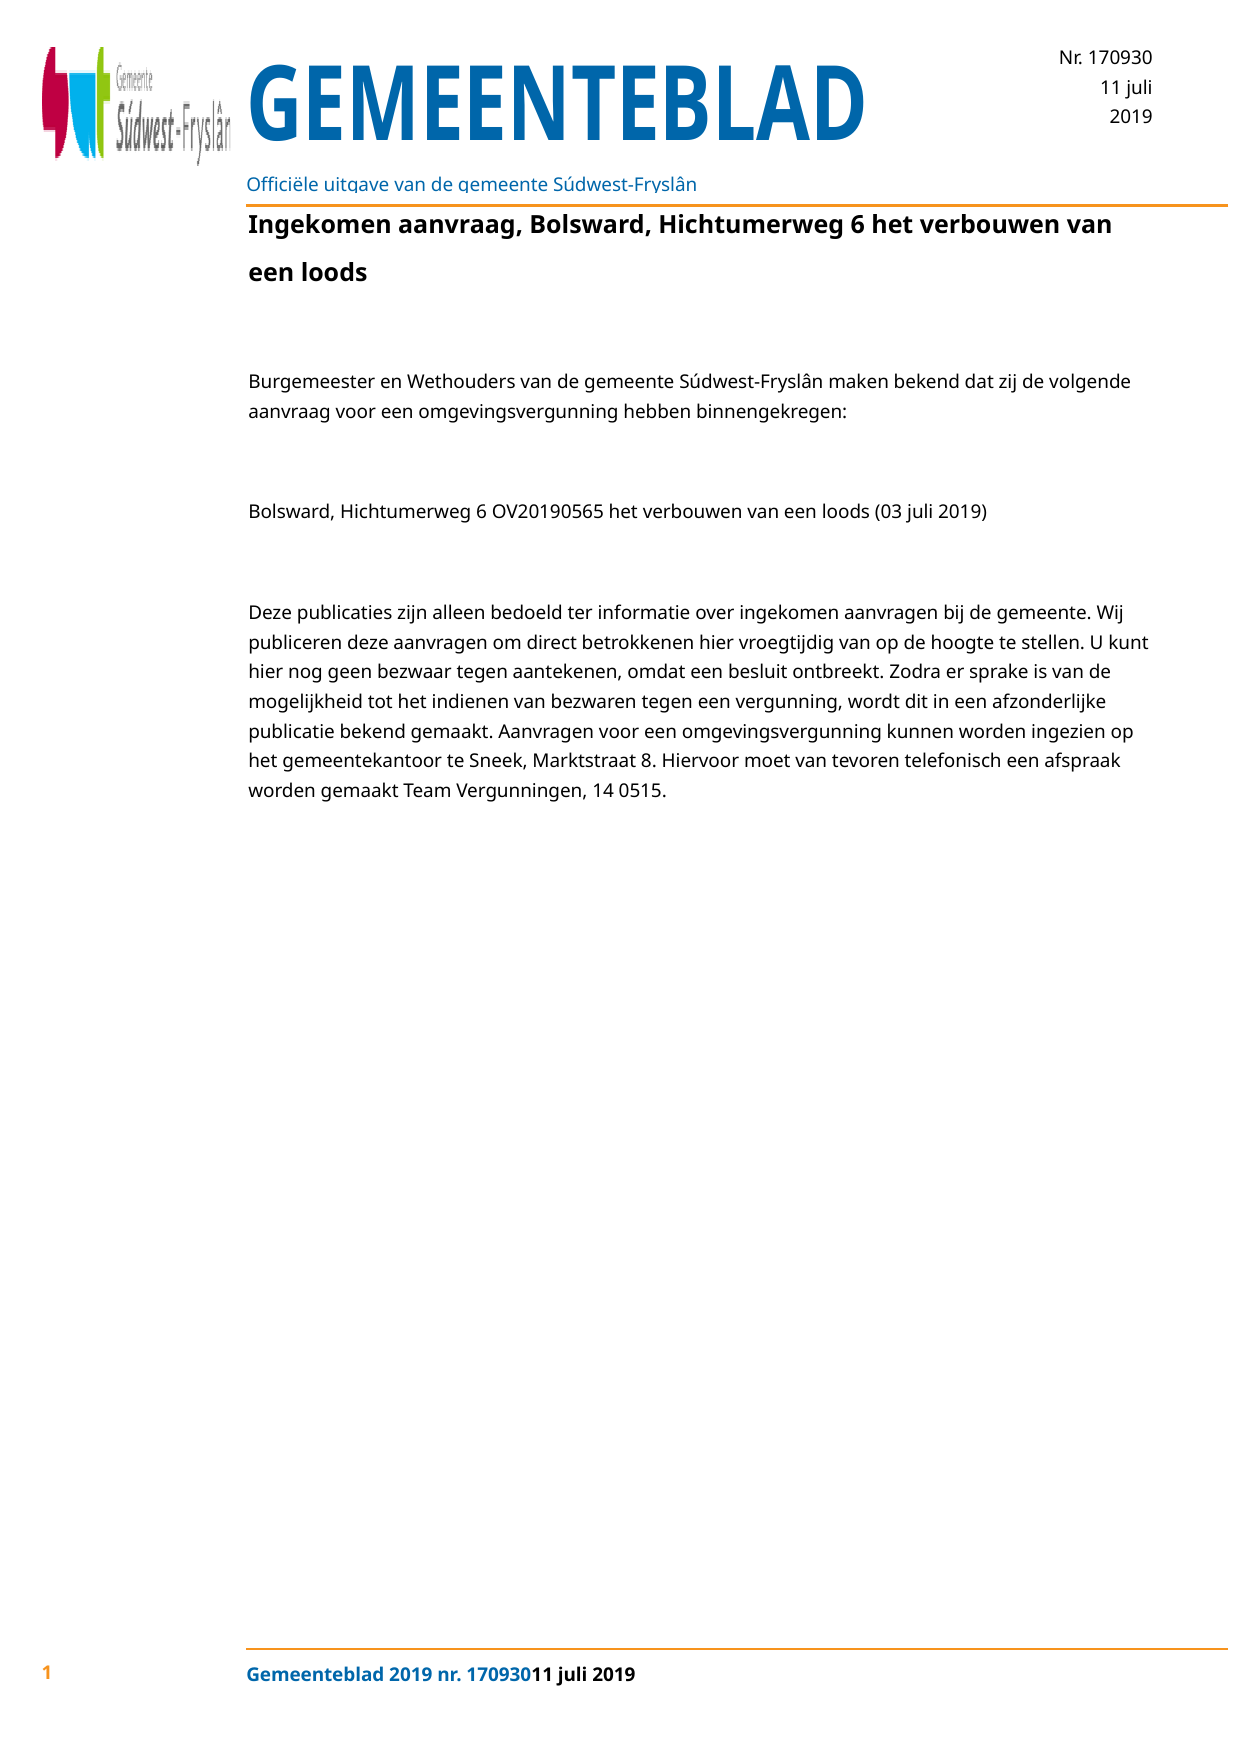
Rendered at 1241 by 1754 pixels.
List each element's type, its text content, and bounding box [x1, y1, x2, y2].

text Deze publicaties zijn alleen bedoeld ter informatie over ingekomen aanvragen bij de gemeente. Wij publiceren deze aanvragen om direct betrokkenen hier vroegtijdig van op de hoogte te stellen. U kunt hier nog geen bezwaar tegen aantekenen, omdat een besluit ontbreekt. Zodra er sprake is van de mogelijkheid tot het indienen van bezwaren tegen een vergunning, wordt dit in een afzonderlijke publicatie bekend gemaakt. Aanvragen voor een omgevingsvergunning kunnen worden ingezien op het gemeentekantoor te Sneek, Marktstraat 8. Hiervoor moet van tevoren telefonisch een afspraak worden gemaakt Team Vergunningen, 14 0515. [248, 599, 1152, 803]
text Ingekomen aanvraag, Bolsward, Hichtumerweg 6 het verbouwen van een loods [248, 207, 1152, 288]
text Bolsward, Hichtumerweg 6 OV20190565 het verbouwen van een loods (03 juli 2019) [248, 499, 1152, 524]
picture [41, 47, 231, 172]
text Burgemeester en Wethouders van de gemeente Súdwest-Fryslân maken bekend dat zij de volgende aanvraag voor een omgevingsvergunning hebben binnengekregen: [248, 368, 1152, 424]
